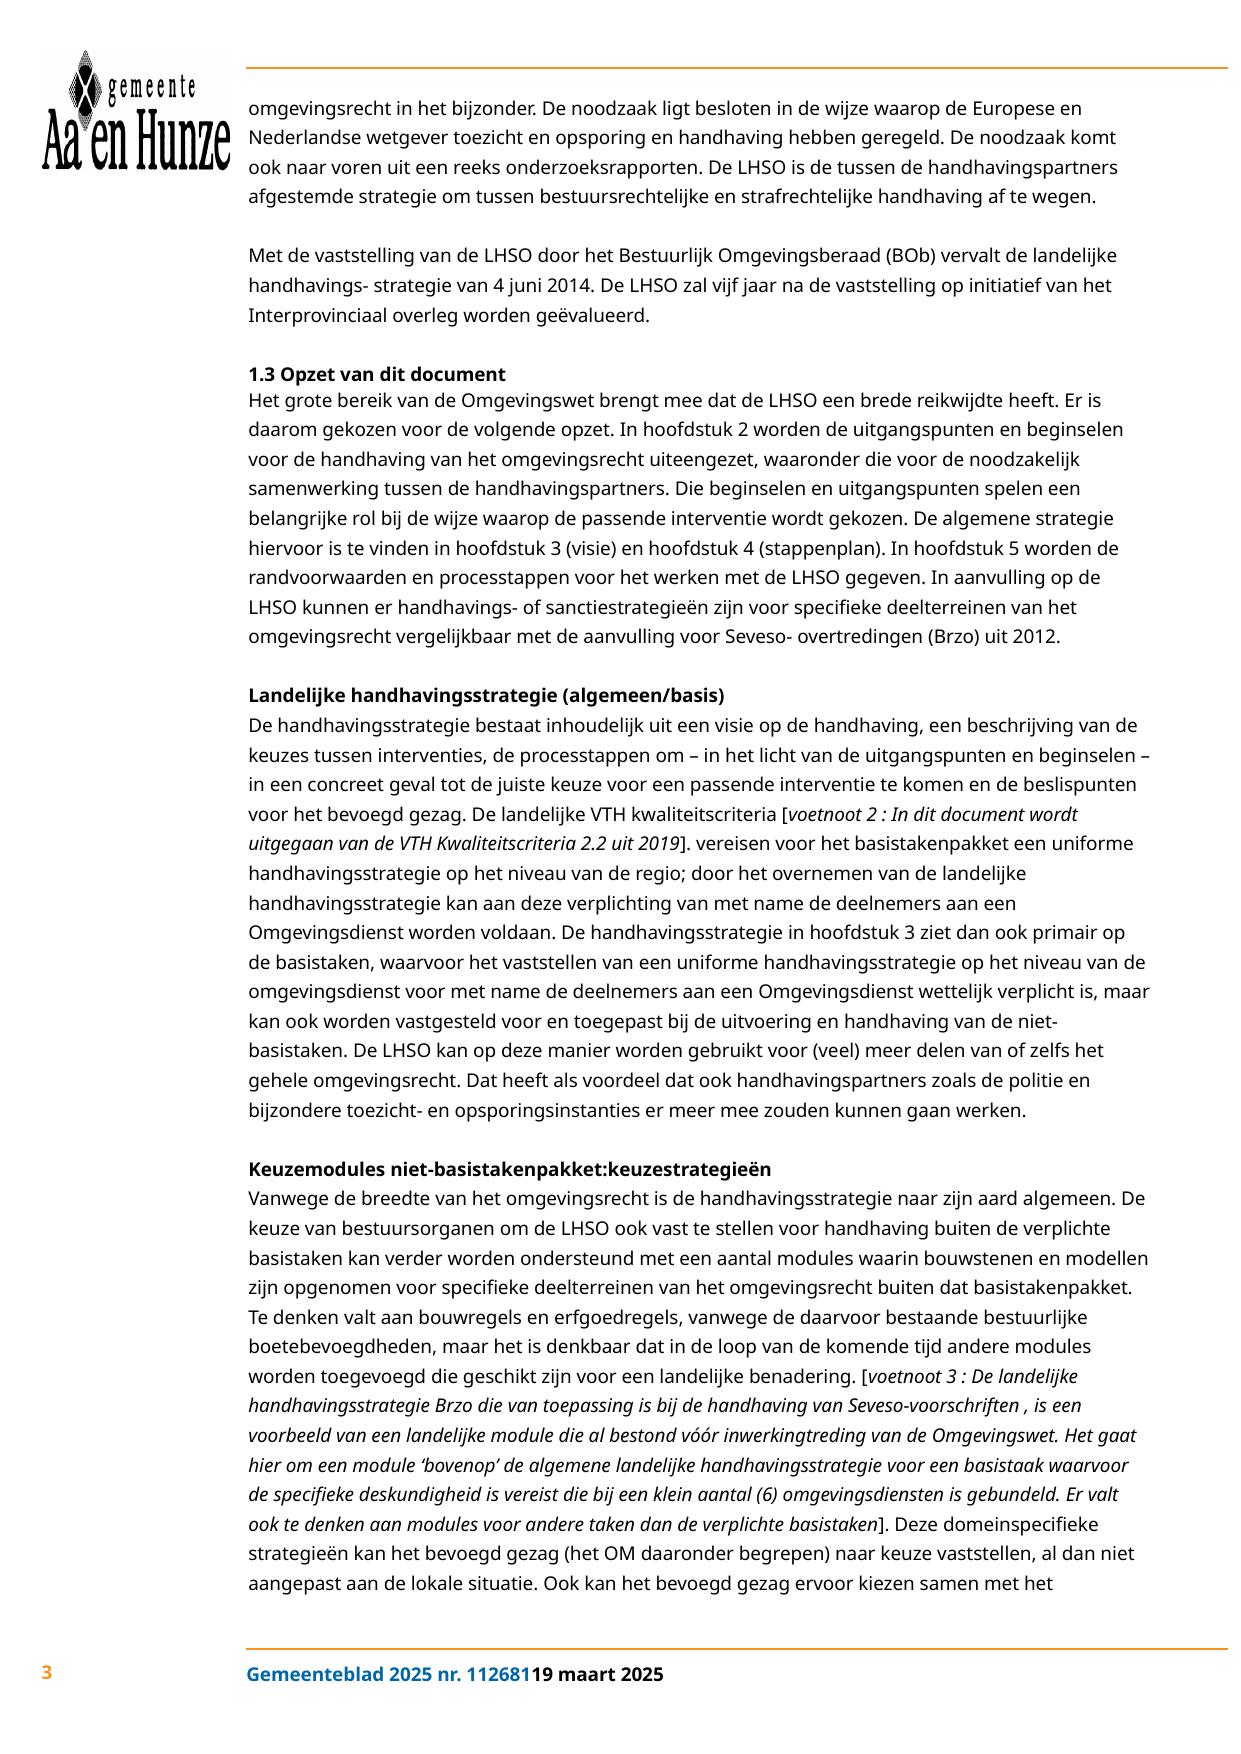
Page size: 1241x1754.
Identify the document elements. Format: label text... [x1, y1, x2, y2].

text Het grote bereik van de Omgevingswet brengt mee dat de LHSO een brede reikwijdte heeft. Er is daarom gekozen voor de volgende opzet. In hoofdstuk 2 worden de uitgangspunten en beginselen voor de handhaving van het omgevingsrecht uiteengezet, waaronder die voor de noodzakelijk samenwerking tussen de handhavingspartners. Die beginselen en uitgangspunten spelen een belangrijke rol bij de wijze waarop de passende interventie wordt gekozen. De algemene strategie hiervoor is te vinden in hoofdstuk 3 (visie) en hoofdstuk 4 (stappenplan). In hoofdstuk 5 worden de randvoorwaarden en processtappen voor het werken met de LHSO gegeven. In aanvulling op de LHSO kunnen er handhavings- of sanctiestrategieën zijn voor specifieke deelterreinen van het omgevingsrecht vergelijkbaar met de aanvulling voor Seveso- overtredingen (Brzo) uit 2012. [248, 387, 1152, 649]
text omgevingsrecht in het bijzonder. De noodzaak ligt besloten in de wijze waarop de Europese en Nederlandse wetgever toezicht en opsporing en handhaving hebben geregeld. De noodzaak komt ook naar voren uit een reeks onderzoeksrapporten. De LHSO is de tussen de handhavingspartners afgestemde strategie om tussen bestuursrechtelijke en strafrechtelijke handhaving af te wegen. [248, 95, 1152, 209]
text Landelijke handhavingsstrategie (algemeen/basis) [248, 683, 1152, 708]
text Keuzemodules niet-basistakenpakket:keuzestrategieën [248, 1156, 1152, 1182]
text Met de vaststelling van de LHSO door het Bestuurlijk Omgevingsberaad (BOb) vervalt de landelijke handhavings- strategie van 4 juni 2014. De LHSO zal vijf jaar na de vaststelling op initiatief van het Interprovinciaal overleg worden geëvalueerd. [248, 243, 1152, 328]
text Vanwege de breedte van het omgevingsrecht is de handhavingsstrategie naar zijn aard algemeen. De keuze van bestuursorganen om de LHSO ook vast te stellen voor handhaving buiten de verplichte basistaken kan verder worden ondersteund met een aantal modules waarin bouwstenen en modellen zijn opgenomen voor specifieke deelterreinen van het omgevingsrecht buiten dat basistakenpakket. Te denken valt aan bouwregels en erfgoedregels, vanwege de daarvoor bestaande bestuurlijke boetebevoegdheden, maar het is denkbaar dat in de loop van de komende tijd andere modules worden toegevoegd die geschikt zijn voor een landelijke benadering. [voetnoot 3 : De landelijke handhavingsstrategie Brzo die van toepassing is bij de handhaving van Seveso-voorschriften , is een voorbeeld van een landelijke module die al bestond vóór inwerkingtreding van de Omgevingswet. Het gaat hier om een module ‘bovenop’ de algemene landelijke handhavingsstrategie voor een basistaak waarvoor de specifieke deskundigheid is vereist die bij een klein aantal (6) omgevingsdiensten is gebundeld. Er valt ook te denken aan modules voor andere taken dan de verplichte basistaken]. Deze domeinspecifieke strategieën kan het bevoegd gezag (het OM daaronder begrepen) naar keuze vaststellen, al dan niet aangepast aan de lokale situatie. Ook kan het bevoegd gezag ervoor kiezen samen met het [248, 1186, 1152, 1596]
text De handhavingsstrategie bestaat inhoudelijk uit een visie op de handhaving, een beschrijving van de keuzes tussen interventies, de processtappen om – in het licht van de uitgangspunten en beginselen – in een concreet geval tot de juiste keuze voor een passende interventie te komen en de beslispunten voor het bevoegd gezag. De landelijke VTH kwaliteitscriteria [voetnoot 2 : In dit document wordt uitgegaan van de VTH Kwaliteitscriteria 2.2 uit 2019]. vereisen voor het basistakenpakket een uniforme handhavingsstrategie op het niveau van de regio; door het overnemen van de landelijke handhavingsstrategie kan aan deze verplichting van met name de deelnemers aan een Omgevingsdienst worden voldaan. De handhavingsstrategie in hoofdstuk 3 ziet dan ook primair op de basistaken, waarvoor het vaststellen van een uniforme handhavingsstrategie op het niveau van de omgevingsdienst voor met name de deelnemers aan een Omgevingsdienst wettelijk verplicht is, maar kan ook worden vastgesteld voor en toegepast bij de uitvoering en handhaving van de niet-basistaken. De LHSO kan op deze manier worden gebruikt voor (veel) meer delen van of zelfs het gehele omgevingsrecht. Dat heeft als voordeel dat ook handhavingspartners zoals de politie en bijzondere toezicht- en opsporingsinstanties er meer mee zouden kunnen gaan werken. [248, 712, 1152, 1122]
text 1.3 Opzet van dit document [248, 361, 1152, 387]
picture [41, 47, 231, 172]
